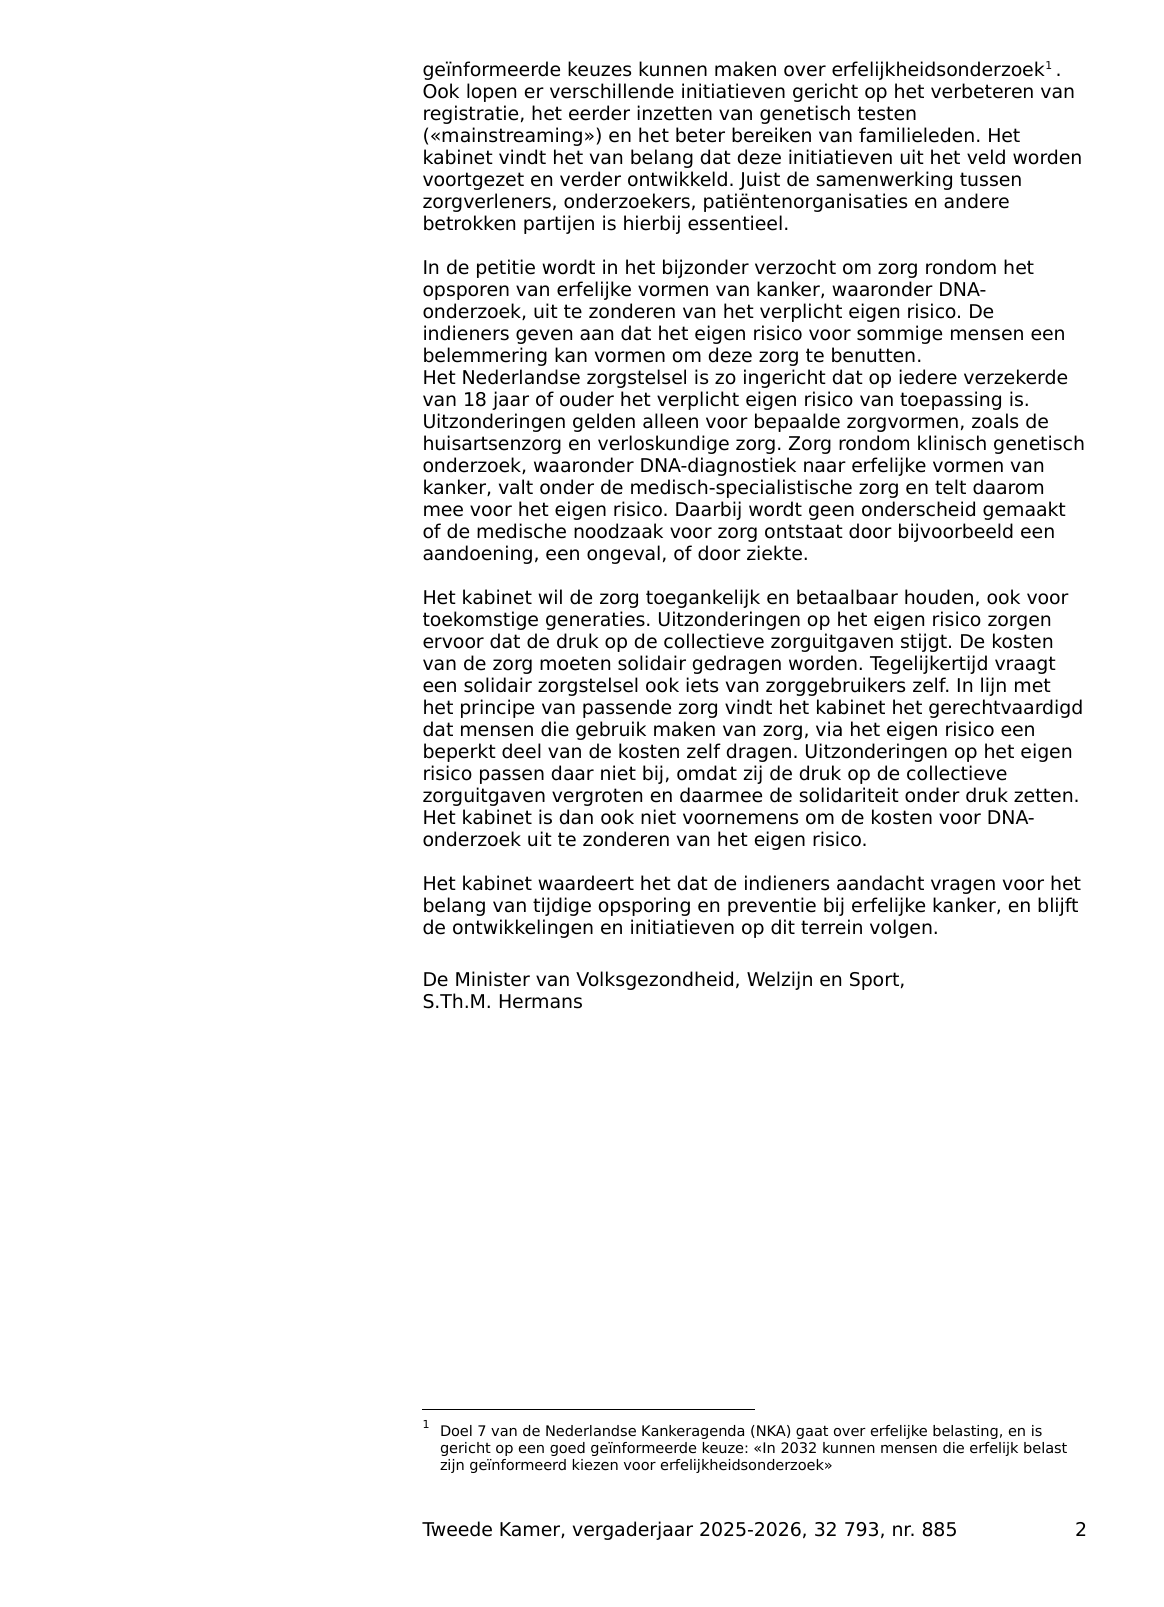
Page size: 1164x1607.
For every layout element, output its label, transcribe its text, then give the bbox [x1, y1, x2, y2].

text geïnformeerde keuzes kunnen maken over erfelijkheidsonderzoek. Ook lopen er verschillende initiatieven gericht op het verbeteren van registratie, het eerder inzetten van genetisch testen («mainstreaming») en het beter bereiken van familieleden. Het kabinet vindt het van belang dat deze initiatieven uit het veld worden voortgezet en verder ontwikkeld. Juist de samenwerking tussen zorgverleners, onderzoekers, patiëntenorganisaties en andere betrokken partijen is hierbij essentieel. [422, 59, 1087, 235]
text Doel 7 van de Nederlandse Kankeragenda (NKA) gaat over erfelijke belasting, en is gericht op een goed geïnformeerde keuze: «In 2032 kunnen mensen die erfelijk belast zijn geïnformeerd kiezen voor erfelijkheidsonderzoek» [422, 1418, 1087, 1474]
text In de petitie wordt in het bijzonder verzocht om zorg rondom het opsporen van erfelijke vormen van kanker, waaronder DNA-onderzoek, uit te zonderen van het verplicht eigen risico. De indieners geven aan dat het eigen risico voor sommige mensen een belemmering kan vormen om deze zorg te benutten. [422, 257, 1087, 367]
text Het kabinet waardeert het dat de indieners aandacht vragen voor het belang van tijdige opsporing en preventie bij erfelijke kanker, en blijft de ontwikkelingen en initiatieven op dit terrein volgen. [422, 873, 1087, 939]
text Het kabinet wil de zorg toegankelijk en betaalbaar houden, ook voor toekomstige generaties. Uitzonderingen op het eigen risico zorgen ervoor dat de druk op de collectieve zorguitgaven stijgt. De kosten van de zorg moeten solidair gedragen worden. Tegelijkertijd vraagt een solidair zorgstelsel ook iets van zorggebruikers zelf. In lijn met het principe van passende zorg vindt het kabinet het gerechtvaardigd dat mensen die gebruik maken van zorg, via het eigen risico een beperkt deel van de kosten zelf dragen. Uitzonderingen op het eigen risico passen daar niet bij, omdat zij de druk op de collectieve zorguitgaven vergroten en daarmee de solidariteit onder druk zetten. Het kabinet is dan ook niet voornemens om de kosten voor DNA-onderzoek uit te zonderen van het eigen risico. [422, 587, 1087, 851]
text De Minister van Volksgezondheid, Welzijn en Sport, S.Th.M. Hermans [422, 969, 1087, 1013]
text Het Nederlandse zorgstelsel is zo ingericht dat op iedere verzekerde van 18 jaar of ouder het verplicht eigen risico van toepassing is. Uitzonderingen gelden alleen voor bepaalde zorgvormen, zoals de huisartsenzorg en verloskundige zorg. Zorg rondom klinisch genetisch onderzoek, waaronder DNA-diagnostiek naar erfelijke vormen van kanker, valt onder de medisch-specialistische zorg en telt daarom mee voor het eigen risico. Daarbij wordt geen onderscheid gemaakt of de medische noodzaak voor zorg ontstaat door bijvoorbeeld een aandoening, een ongeval, of door ziekte. [422, 367, 1087, 565]
